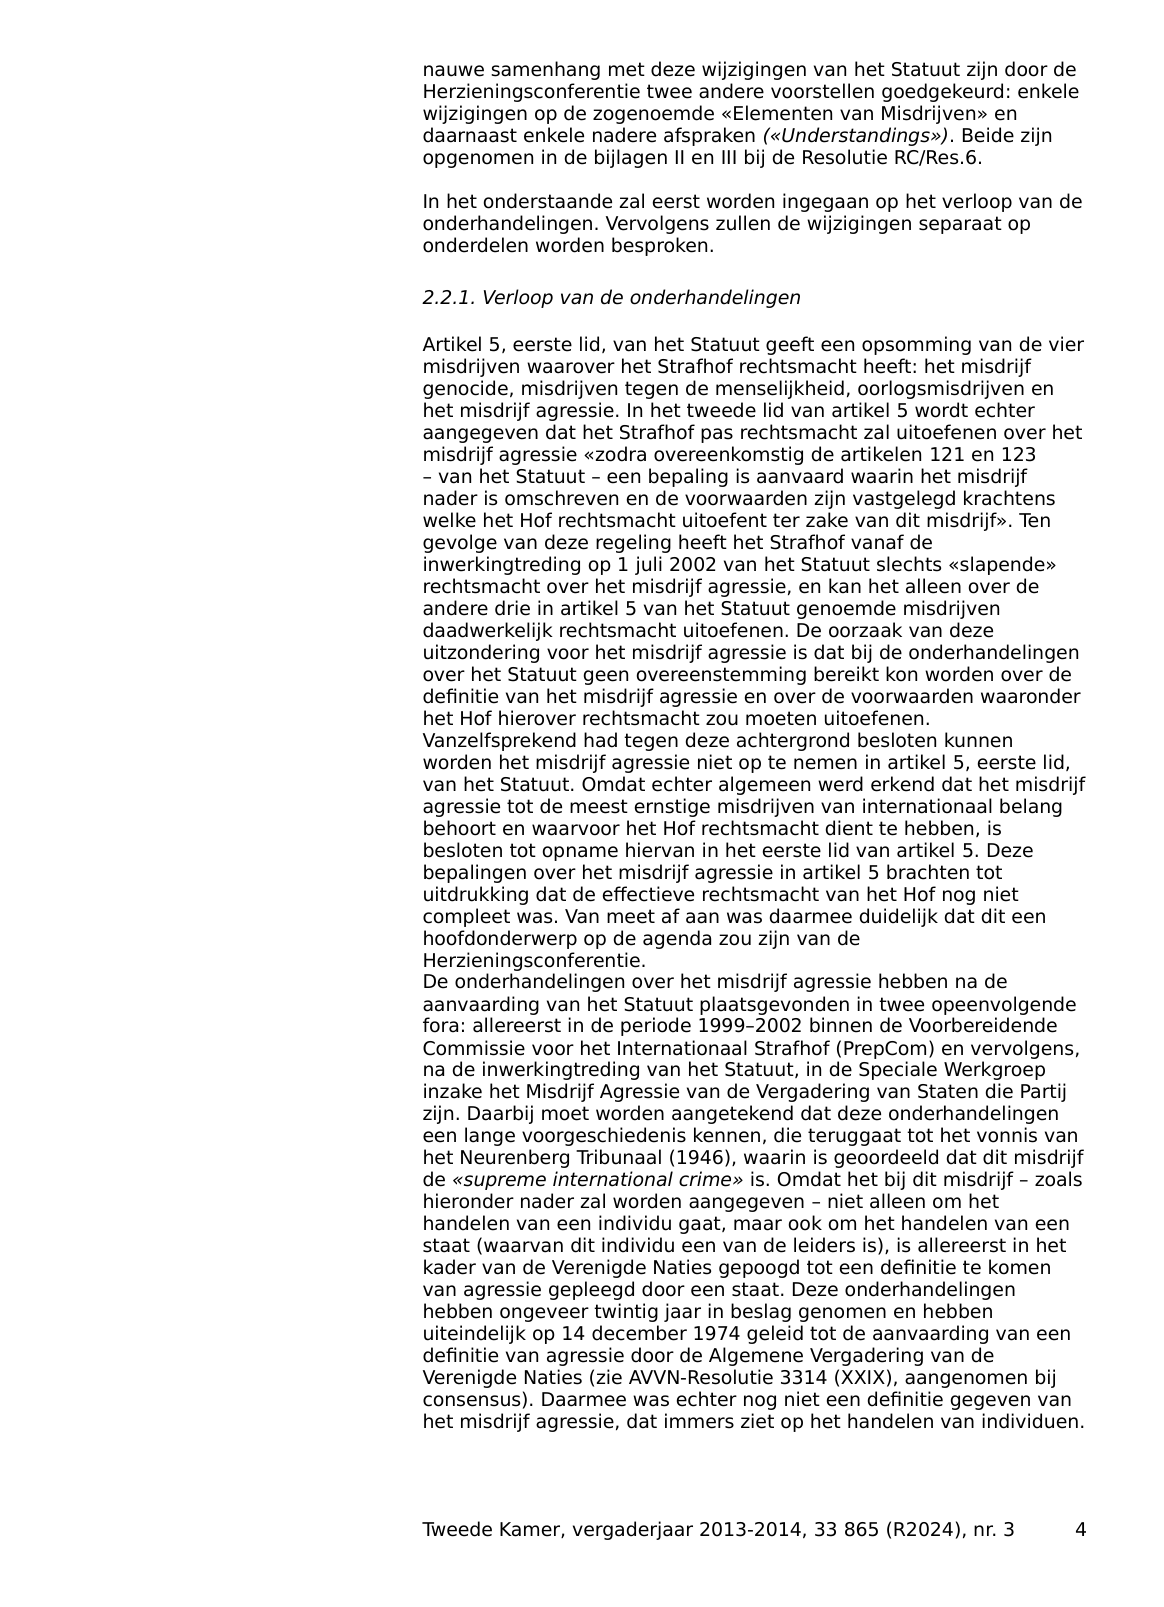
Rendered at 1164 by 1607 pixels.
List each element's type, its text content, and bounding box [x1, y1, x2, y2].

subtitle 2.2.1. Verloop van de onderhandelingen [422, 287, 1087, 309]
text Artikel 5, eerste lid, van het Statuut geeft een opsomming van de vier misdrijven waarover het Strafhof rechtsmacht heeft: het misdrijf genocide, misdrijven tegen de menselijkheid, oorlogsmisdrijven en het misdrijf agressie. In het tweede lid van artikel 5 wordt echter aangegeven dat het Strafhof pas rechtsmacht zal uitoefenen over het misdrijf agressie «zodra overeenkomstig de artikelen 121 en 123 – van het Statuut – een bepaling is aanvaard waarin het misdrijf nader is omschreven en de voorwaarden zijn vastgelegd krachtens welke het Hof rechtsmacht uitoefent ter zake van dit misdrijf». Ten gevolge van deze regeling heeft het Strafhof vanaf de inwerkingtreding op 1 juli 2002 van het Statuut slechts «slapende» rechtsmacht over het misdrijf agressie, en kan het alleen over de andere drie in artikel 5 van het Statuut genoemde misdrijven daadwerkelijk rechtsmacht uitoefenen. De oorzaak van deze uitzondering voor het misdrijf agressie is dat bij de onderhandelingen over het Statuut geen overeenstemming bereikt kon worden over de definitie van het misdrijf agressie en over de voorwaarden waaronder het Hof hierover rechtsmacht zou moeten uitoefenen. Vanzelfsprekend had tegen deze achtergrond besloten kunnen worden het misdrijf agressie niet op te nemen in artikel 5, eerste lid, van het Statuut. Omdat echter algemeen werd erkend dat het misdrijf agressie tot de meest ernstige misdrijven van internationaal belang behoort en waarvoor het Hof rechtsmacht dient te hebben, is besloten tot opname hiervan in het eerste lid van artikel 5. Deze bepalingen over het misdrijf agressie in artikel 5 brachten tot uitdrukking dat de effectieve rechtsmacht van het Hof nog niet compleet was. Van meet af aan was daarmee duidelijk dat dit een hoofdonderwerp op de agenda zou zijn van de Herzieningsconferentie. [422, 334, 1087, 971]
text De onderhandelingen over het misdrijf agressie hebben na de aanvaarding van het Statuut plaatsgevonden in twee opeenvolgende fora: allereerst in de periode 1999–2002 binnen de Voorbereidende Commissie voor het Internationaal Strafhof (PrepCom) en vervolgens, na de inwerkingtreding van het Statuut, in de Speciale Werkgroep inzake het Misdrijf Agressie van de Vergadering van Staten die Partij zijn. Daarbij moet worden aangetekend dat deze onderhandelingen een lange voorgeschiedenis kennen, die teruggaat tot het vonnis van het Neurenberg Tribunaal (1946), waarin is geoordeeld dat dit misdrijf de «supreme international crime» is. Omdat het bij dit misdrijf – zoals hieronder nader zal worden aangegeven – niet alleen om het handelen van een individu gaat, maar ook om het handelen van een staat (waarvan dit individu een van de leiders is), is allereerst in het kader van de Verenigde Naties gepoogd tot een definitie te komen van agressie gepleegd door een staat. Deze onderhandelingen hebben ongeveer twintig jaar in beslag genomen en hebben uiteindelijk op 14 december 1974 geleid tot de aanvaarding van een definitie van agressie door de Algemene Vergadering van de Verenigde Naties (zie AVVN-Resolutie 3314 (XXIX), aangenomen bij consensus). Daarmee was echter nog niet een definitie gegeven van het misdrijf agressie, dat immers ziet op het handelen van individuen. [422, 971, 1087, 1433]
text In het onderstaande zal eerst worden ingegaan op het verloop van de onderhandelingen. Vervolgens zullen de wijzigingen separaat op onderdelen worden besproken. [422, 191, 1087, 257]
text nauwe samenhang met deze wijzigingen van het Statuut zijn door de Herzieningsconferentie twee andere voorstellen goedgekeurd: enkele wijzigingen op de zogenoemde «Elementen van Misdrijven» en daarnaast enkele nadere afspraken («Understandings»). Beide zijn opgenomen in de bijlagen II en III bij de Resolutie RC/Res.6. [422, 59, 1087, 169]
